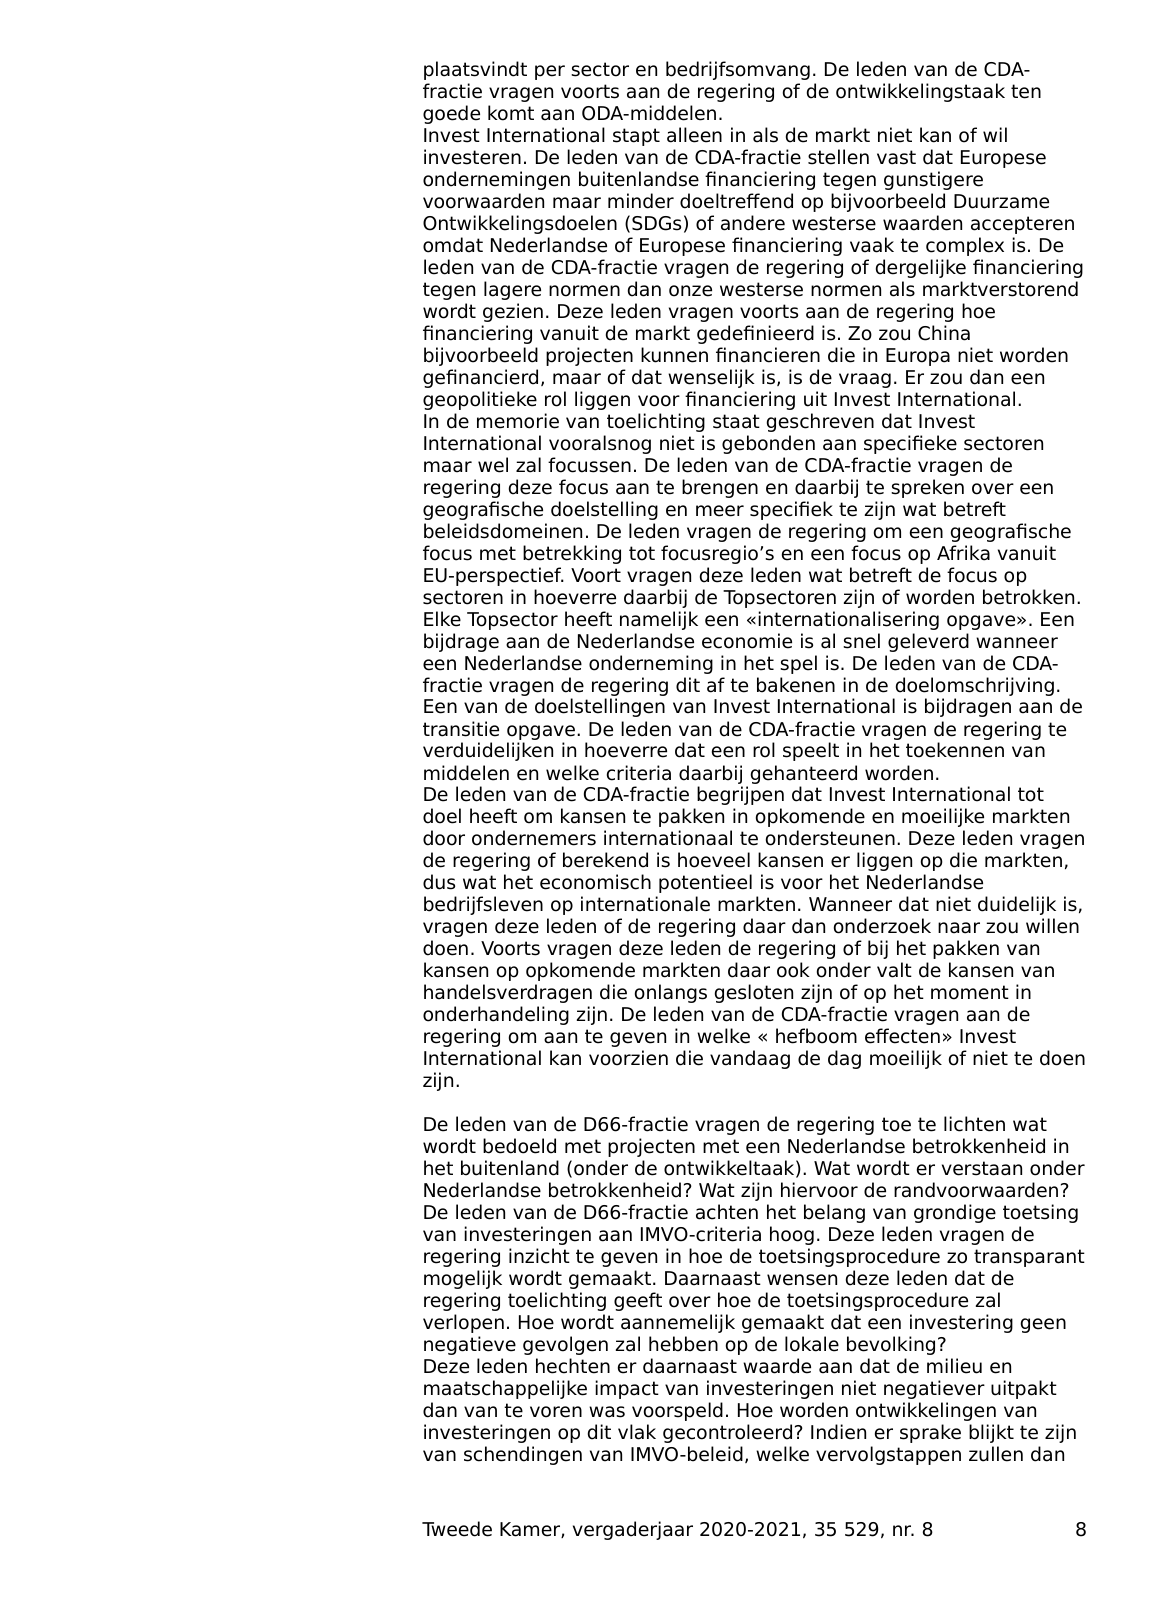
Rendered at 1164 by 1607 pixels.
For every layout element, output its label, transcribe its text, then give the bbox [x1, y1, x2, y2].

text plaatsvindt per sector en bedrijfsomvang. De leden van de CDA-fractie vragen voorts aan de regering of de ontwikkelingstaak ten goede komt aan ODA-middelen. [422, 59, 1087, 125]
text Invest International stapt alleen in als de markt niet kan of wil investeren. De leden van de CDA-fractie stellen vast dat Europese ondernemingen buitenlandse financiering tegen gunstigere voorwaarden maar minder doeltreffend op bijvoorbeeld Duurzame Ontwikkelingsdoelen (SDGs) of andere westerse waarden accepteren omdat Nederlandse of Europese financiering vaak te complex is. De leden van de CDA-fractie vragen de regering of dergelijke financiering tegen lagere normen dan onze westerse normen als marktverstorend wordt gezien. Deze leden vragen voorts aan de regering hoe financiering vanuit de markt gedefinieerd is. Zo zou China bijvoorbeeld projecten kunnen financieren die in Europa niet worden gefinancierd, maar of dat wenselijk is, is de vraag. Er zou dan een geopolitieke rol liggen voor financiering uit Invest International. [422, 125, 1087, 411]
text In de memorie van toelichting staat geschreven dat Invest International vooralsnog niet is gebonden aan specifieke sectoren maar wel zal focussen. De leden van de CDA-fractie vragen de regering deze focus aan te brengen en daarbij te spreken over een geografische doelstelling en meer specifiek te zijn wat betreft beleidsdomeinen. De leden vragen de regering om een geografische focus met betrekking tot focusregio’s en een focus op Afrika vanuit EU-perspectief. Voort vragen deze leden wat betreft de focus op sectoren in hoeverre daarbij de Topsectoren zijn of worden betrokken. Elke Topsector heeft namelijk een «internationalisering opgave». Een bijdrage aan de Nederlandse economie is al snel geleverd wanneer een Nederlandse onderneming in het spel is. De leden van de CDA-fractie vragen de regering dit af te bakenen in de doelomschrijving. [422, 411, 1087, 696]
text Deze leden hechten er daarnaast waarde aan dat de milieu en maatschappelijke impact van investeringen niet negatiever uitpakt dan van te voren was voorspeld. Hoe worden ontwikkelingen van investeringen op dit vlak gecontroleerd? Indien er sprake blijkt te zijn van schendingen van IMVO-beleid, welke vervolgstappen zullen dan [422, 1356, 1087, 1466]
text De leden van de D66-fractie achten het belang van grondige toetsing van investeringen aan IMVO-criteria hoog. Deze leden vragen de regering inzicht te geven in hoe de toetsingsprocedure zo transparant mogelijk wordt gemaakt. Daarnaast wensen deze leden dat de regering toelichting geeft over hoe de toetsingsprocedure zal verlopen. Hoe wordt aannemelijk gemaakt dat een investering geen negatieve gevolgen zal hebben op de lokale bevolking? [422, 1202, 1087, 1356]
text Een van de doelstellingen van Invest International is bijdragen aan de transitie opgave. De leden van de CDA-fractie vragen de regering te verduidelijken in hoeverre dat een rol speelt in het toekennen van middelen en welke criteria daarbij gehanteerd worden. [422, 696, 1087, 784]
text De leden van de CDA-fractie begrijpen dat Invest International tot doel heeft om kansen te pakken in opkomende en moeilijke markten door ondernemers internationaal te ondersteunen. Deze leden vragen de regering of berekend is hoeveel kansen er liggen op die markten, dus wat het economisch potentieel is voor het Nederlandse bedrijfsleven op internationale markten. Wanneer dat niet duidelijk is, vragen deze leden of de regering daar dan onderzoek naar zou willen doen. Voorts vragen deze leden de regering of bij het pakken van kansen op opkomende markten daar ook onder valt de kansen van handelsverdragen die onlangs gesloten zijn of op het moment in onderhandeling zijn. De leden van de CDA-fractie vragen aan de regering om aan te geven in welke « hefboom effecten» Invest International kan voorzien die vandaag de dag moeilijk of niet te doen zijn. [422, 784, 1087, 1092]
text De leden van de D66-fractie vragen de regering toe te lichten wat wordt bedoeld met projecten met een Nederlandse betrokkenheid in het buitenland (onder de ontwikkeltaak). Wat wordt er verstaan onder Nederlandse betrokkenheid? Wat zijn hiervoor de randvoorwaarden? [422, 1114, 1087, 1202]
